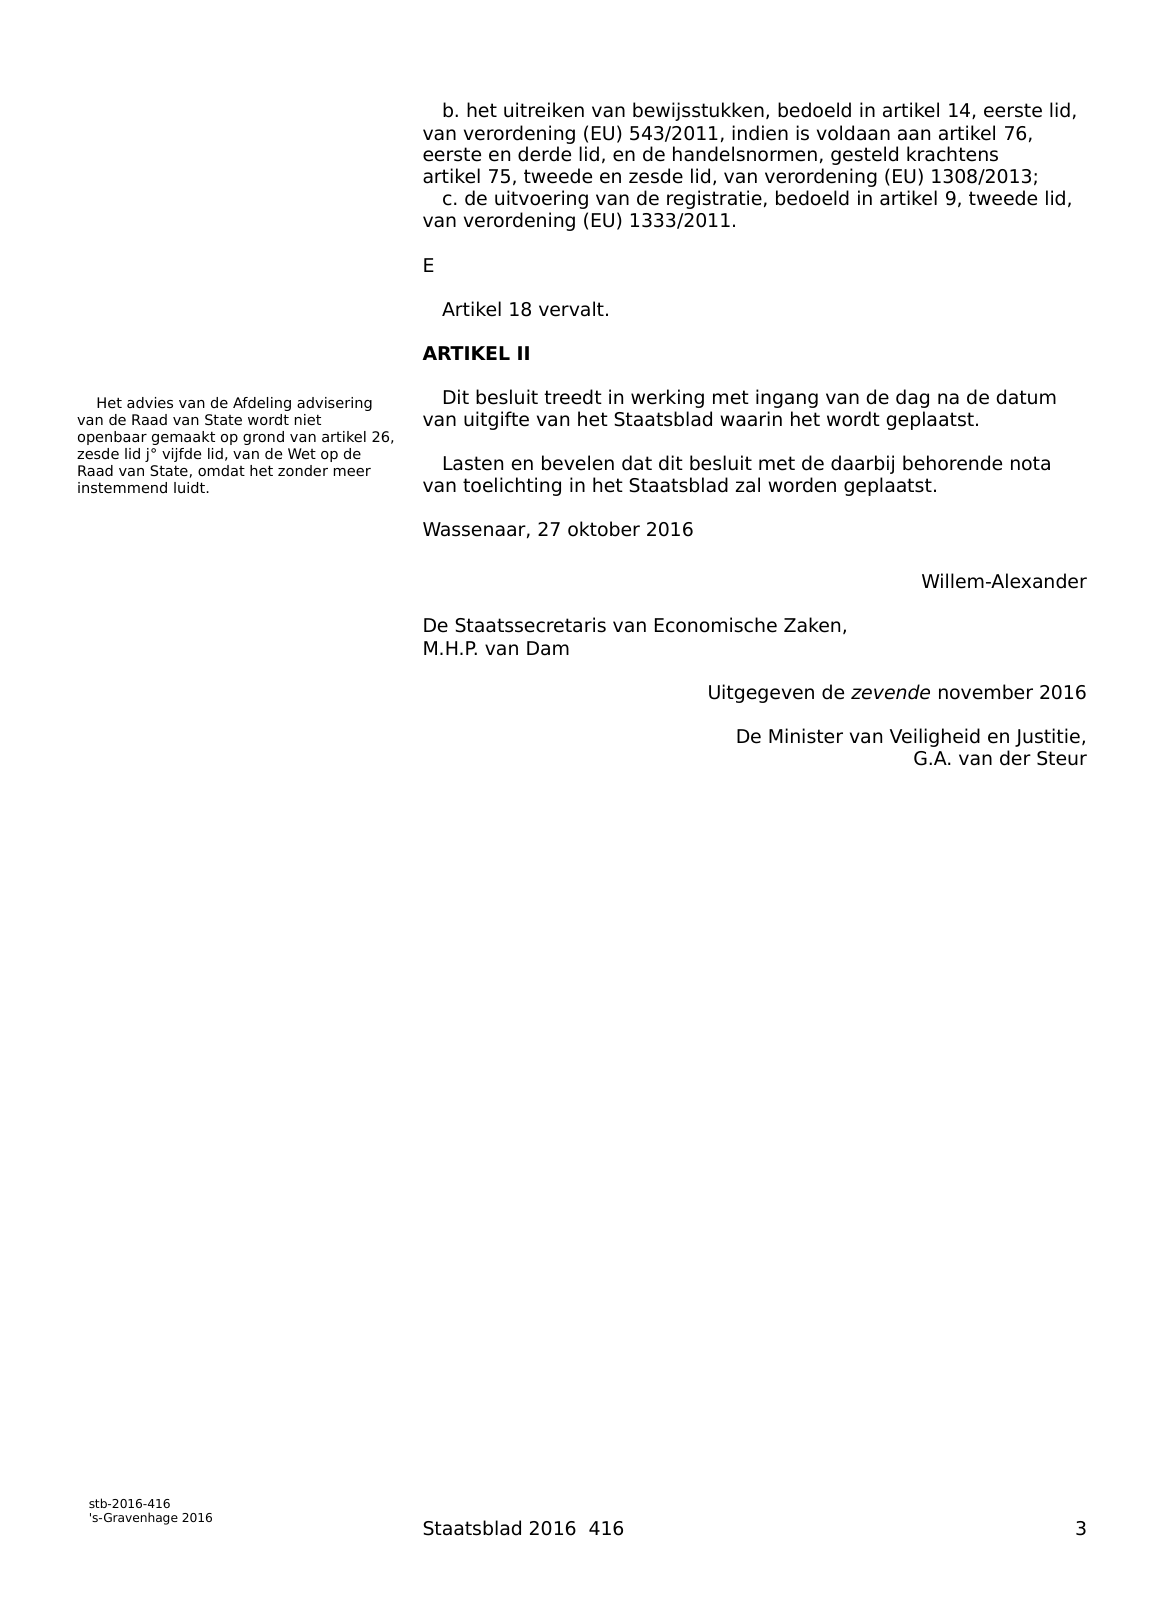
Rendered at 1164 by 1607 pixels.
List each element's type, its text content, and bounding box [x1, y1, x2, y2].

text b. het uitreiken van bewijsstukken, bedoeld in artikel 14, eerste lid, van verordening (EU) 543/2011, indien is voldaan aan artikel 76, eerste en derde lid, en de handelsnormen, gesteld krachtens artikel 75, tweede en zesde lid, van verordening (EU) 1308/2013; [422, 100, 1087, 188]
text Wassenaar, 27 oktober 2016 [422, 519, 1087, 541]
text E [422, 254, 1087, 276]
text c. de uitvoering van de registratie, bedoeld in artikel 9, tweede lid, van verordening (EU) 1333/2011. [422, 188, 1087, 232]
text Het advies van de Afdeling advisering van de Raad van State wordt niet openbaar gemaakt op grond van artikel 26, zesde lid j° vijfde lid, van de Wet op de Raad van State, omdat het zonder meer instemmend luidt. [77, 395, 396, 497]
text Dit besluit treedt in werking met ingang van de dag na de datum van uitgifte van het Staatsblad waarin het wordt geplaatst. [422, 387, 1087, 431]
text De Staatssecretaris van Economische Zaken, M.H.P. van Dam [422, 615, 1087, 659]
text Uitgegeven de zevende november 2016 [422, 682, 1087, 703]
text 's-Gravenhage 2016 [88, 1511, 323, 1525]
subtitle ARTIKEL II [422, 343, 1087, 365]
text Willem-Alexander [422, 571, 1087, 593]
text Artikel 18 vervalt. [422, 299, 1087, 321]
text De Minister van Veiligheid en Justitie, G.A. van der Steur [422, 726, 1087, 770]
text Lasten en bevelen dat dit besluit met de daarbij behorende nota van toelichting in het Staatsblad zal worden geplaatst. [422, 453, 1087, 497]
text stb-2016-416 [88, 1497, 323, 1511]
